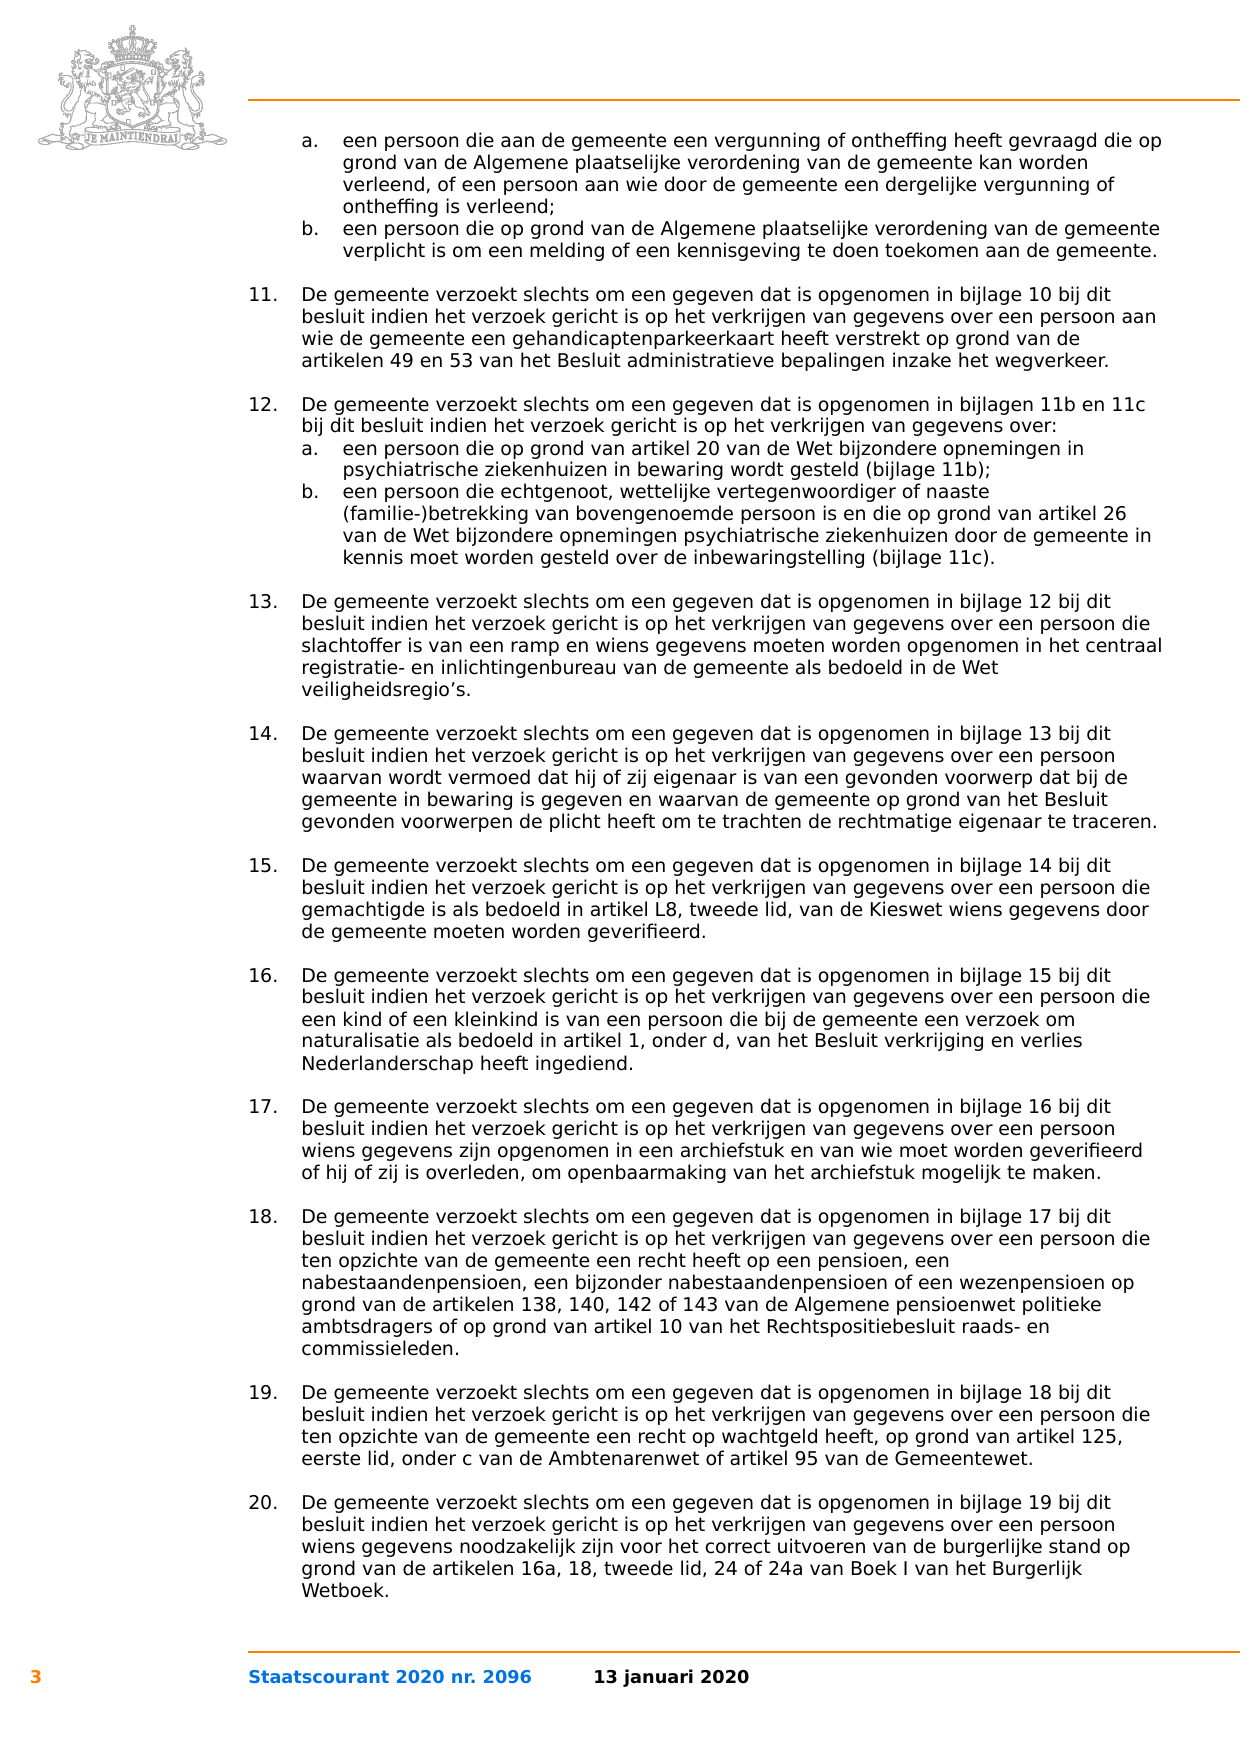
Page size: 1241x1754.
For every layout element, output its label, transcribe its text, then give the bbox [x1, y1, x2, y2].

text 17. De gemeente verzoekt slechts om een gegeven dat is opgenomen in bijlage 16 bij dit besluit indien het verzoek gericht is op het verkrijgen van gegevens over een persoon wiens gegevens zijn opgenomen in een archiefstuk en van wie moet worden geverifieerd of hij of zij is overleden, om openbaarmaking van het archiefstuk mogelijk te maken. [248, 1096, 1163, 1184]
text 19. De gemeente verzoekt slechts om een gegeven dat is opgenomen in bijlage 18 bij dit besluit indien het verzoek gericht is op het verkrijgen van gegevens over een persoon die ten opzichte van de gemeente een recht op wachtgeld heeft, op grond van artikel 125, eerste lid, onder c van de Ambtenarenwet of artikel 95 van de Gemeentewet. [248, 1382, 1163, 1470]
picture [38, 25, 227, 150]
text a. een persoon die aan de gemeente een vergunning of ontheffing heeft gevraagd die op grond van de Algemene plaatselijke verordening van de gemeente kan worden verleend, of een persoon aan wie door de gemeente een dergelijke vergunning of ontheffing is verleend; [301, 130, 1163, 218]
text 15. De gemeente verzoekt slechts om een gegeven dat is opgenomen in bijlage 14 bij dit besluit indien het verzoek gericht is op het verkrijgen van gegevens over een persoon die gemachtigde is als bedoeld in artikel L8, tweede lid, van de Kieswet wiens gegevens door de gemeente moeten worden geverifieerd. [248, 855, 1163, 943]
text 20. De gemeente verzoekt slechts om een gegeven dat is opgenomen in bijlage 19 bij dit besluit indien het verzoek gericht is op het verkrijgen van gegevens over een persoon wiens gegevens noodzakelijk zijn voor het correct uitvoeren van de burgerlijke stand op grond van de artikelen 16a, 18, tweede lid, 24 of 24a van Boek I van het Burgerlijk Wetboek. [248, 1492, 1163, 1601]
text 18. De gemeente verzoekt slechts om een gegeven dat is opgenomen in bijlage 17 bij dit besluit indien het verzoek gericht is op het verkrijgen van gegevens over een persoon die ten opzichte van de gemeente een recht heeft op een pensioen, een nabestaandenpensioen, een bijzonder nabestaandenpensioen of een wezenpensioen op grond van de artikelen 138, 140, 142 of 143 van de Algemene pensioenwet politieke ambtsdragers of op grond van artikel 10 van het Rechtspositiebesluit raads- en commissieleden. [248, 1206, 1163, 1360]
text b. een persoon die echtgenoot, wettelijke vertegenwoordiger of naaste (familie-)betrekking van bovengenoemde persoon is en die op grond van artikel 26 van de Wet bijzondere opnemingen psychiatrische ziekenhuizen door de gemeente in kennis moet worden gesteld over de inbewaringstelling (bijlage 11c). [301, 481, 1163, 569]
text a. een persoon die op grond van artikel 20 van de Wet bijzondere opnemingen in psychiatrische ziekenhuizen in bewaring wordt gesteld (bijlage 11b); [301, 437, 1163, 481]
text 14. De gemeente verzoekt slechts om een gegeven dat is opgenomen in bijlage 13 bij dit besluit indien het verzoek gericht is op het verkrijgen van gegevens over een persoon waarvan wordt vermoed dat hij of zij eigenaar is van een gevonden voorwerp dat bij de gemeente in bewaring is gegeven en waarvan de gemeente op grond van het Besluit gevonden voorwerpen de plicht heeft om te trachten de rechtmatige eigenaar te traceren. [248, 723, 1163, 833]
text 13. De gemeente verzoekt slechts om een gegeven dat is opgenomen in bijlage 12 bij dit besluit indien het verzoek gericht is op het verkrijgen van gegevens over een persoon die slachtoffer is van een ramp en wiens gegevens moeten worden opgenomen in het centraal registratie- en inlichtingenbureau van de gemeente als bedoeld in de Wet veiligheidsregio’s. [248, 591, 1163, 701]
text 11. De gemeente verzoekt slechts om een gegeven dat is opgenomen in bijlage 10 bij dit besluit indien het verzoek gericht is op het verkrijgen van gegevens over een persoon aan wie de gemeente een gehandicaptenparkeerkaart heeft verstrekt op grond van de artikelen 49 en 53 van het Besluit administratieve bepalingen inzake het wegverkeer. [248, 284, 1163, 372]
text b. een persoon die op grond van de Algemene plaatselijke verordening van de gemeente verplicht is om een melding of een kennisgeving te doen toekomen aan de gemeente. [301, 218, 1163, 262]
text 12. De gemeente verzoekt slechts om een gegeven dat is opgenomen in bijlagen 11b en 11c bij dit besluit indien het verzoek gericht is op het verkrijgen van gegevens over: [248, 393, 1163, 437]
text 16. De gemeente verzoekt slechts om een gegeven dat is opgenomen in bijlage 15 bij dit besluit indien het verzoek gericht is op het verkrijgen van gegevens over een persoon die een kind of een kleinkind is van een persoon die bij de gemeente een verzoek om naturalisatie als bedoeld in artikel 1, onder d, van het Besluit verkrijging en verlies Nederlanderschap heeft ingediend. [248, 964, 1163, 1074]
